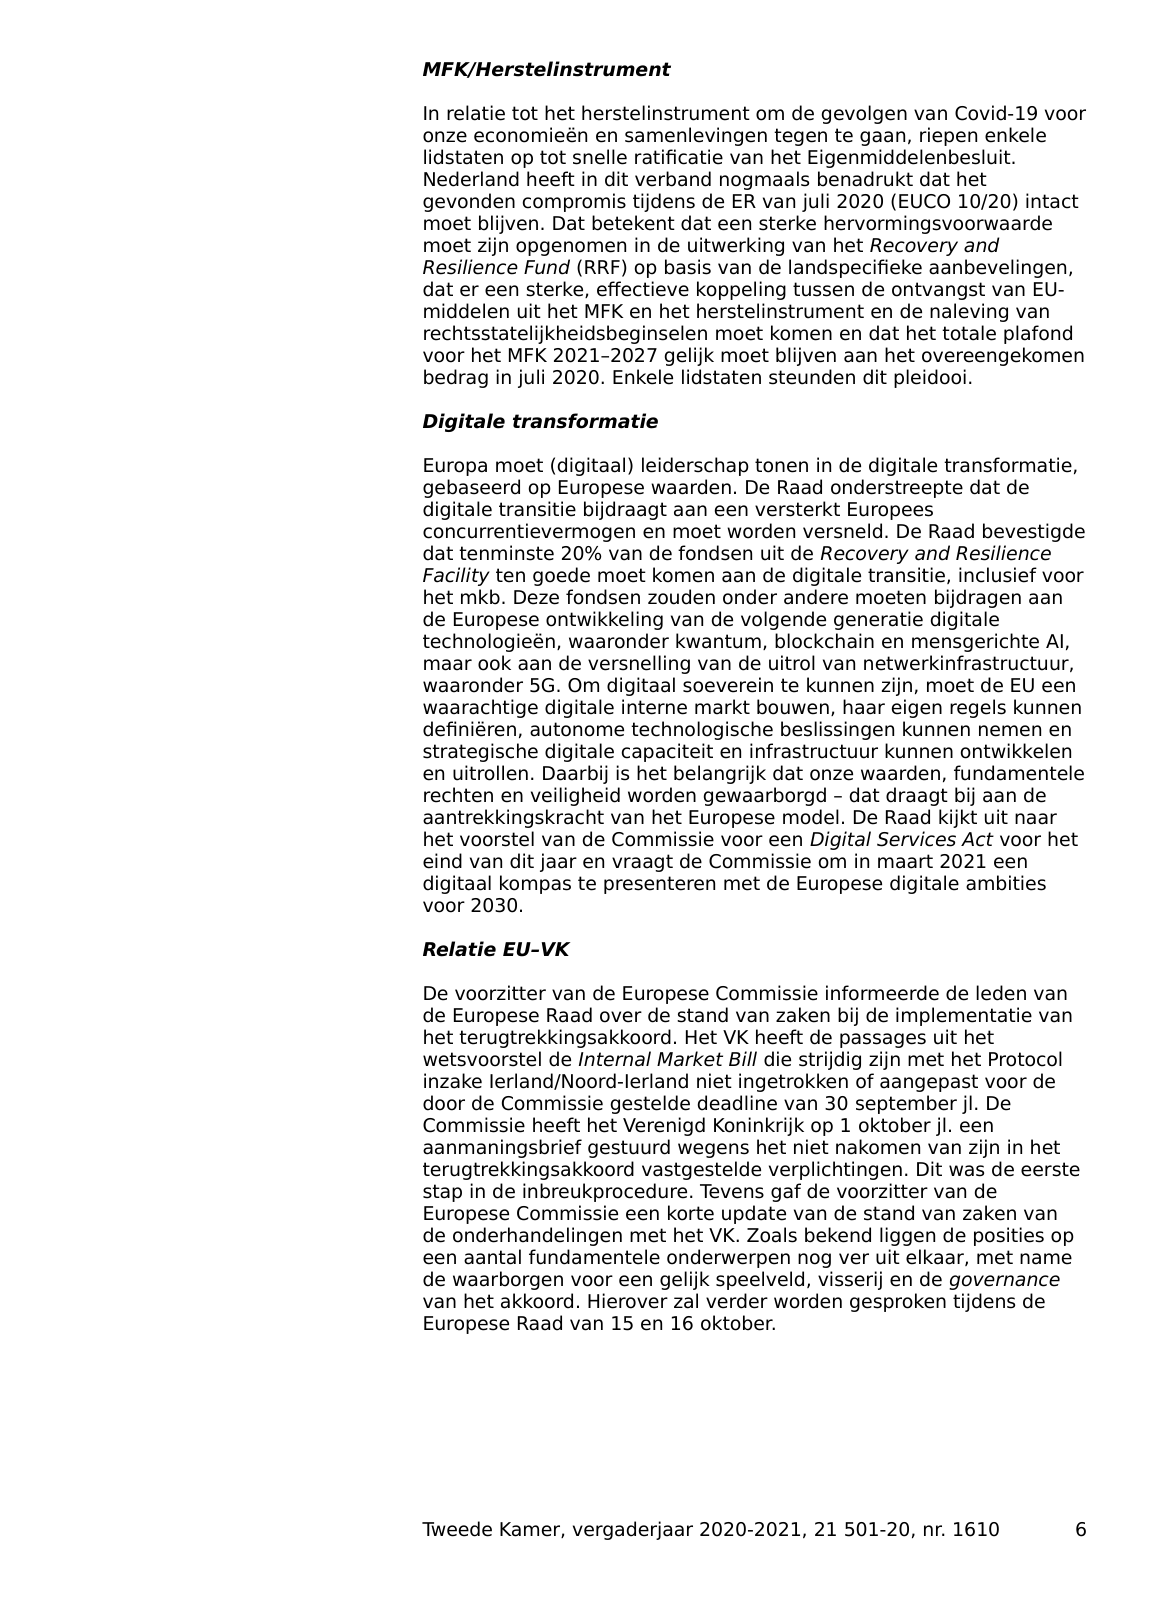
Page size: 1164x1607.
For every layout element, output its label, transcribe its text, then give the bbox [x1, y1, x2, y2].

subtitle MFK/Herstelinstrument [422, 59, 1087, 81]
text In relatie tot het herstelinstrument om de gevolgen van Covid-19 voor onze economieën en samenlevingen tegen te gaan, riepen enkele lidstaten op tot snelle ratificatie van het Eigenmiddelenbesluit. Nederland heeft in dit verband nogmaals benadrukt dat het gevonden compromis tijdens de ER van juli 2020 (EUCO 10/20) intact moet blijven. Dat betekent dat een sterke hervormingsvoorwaarde moet zijn opgenomen in de uitwerking van het Recovery and Resilience Fund (RRF) op basis van de landspecifieke aanbevelingen, dat er een sterke, effectieve koppeling tussen de ontvangst van EU-middelen uit het MFK en het herstelinstrument en de naleving van rechtsstatelijkheidsbeginselen moet komen en dat het totale plafond voor het MFK 2021–2027 gelijk moet blijven aan het overeengekomen bedrag in juli 2020. Enkele lidstaten steunden dit pleidooi. [422, 103, 1087, 389]
subtitle Relatie EU–VK [422, 939, 1087, 961]
text De voorzitter van de Europese Commissie informeerde de leden van de Europese Raad over de stand van zaken bij de implementatie van het terugtrekkingsakkoord. Het VK heeft de passages uit het wetsvoorstel de Internal Market Bill die strijdig zijn met het Protocol inzake Ierland/Noord-Ierland niet ingetrokken of aangepast voor de door de Commissie gestelde deadline van 30 september jl. De Commissie heeft het Verenigd Koninkrijk op 1 oktober jl. een aanmaningsbrief gestuurd wegens het niet nakomen van zijn in het terugtrekkingsakkoord vastgestelde verplichtingen. Dit was de eerste stap in de inbreukprocedure. Tevens gaf de voorzitter van de Europese Commissie een korte update van de stand van zaken van de onderhandelingen met het VK. Zoals bekend liggen de posities op een aantal fundamentele onderwerpen nog ver uit elkaar, met name de waarborgen voor een gelijk speelveld, visserij en de governance van het akkoord. Hierover zal verder worden gesproken tijdens de Europese Raad van 15 en 16 oktober. [422, 983, 1087, 1335]
text Europa moet (digitaal) leiderschap tonen in de digitale transformatie, gebaseerd op Europese waarden. De Raad onderstreepte dat de digitale transitie bijdraagt aan een versterkt Europees concurrentievermogen en moet worden versneld. De Raad bevestigde dat tenminste 20% van de fondsen uit de Recovery and Resilience Facility ten goede moet komen aan de digitale transitie, inclusief voor het mkb. Deze fondsen zouden onder andere moeten bijdragen aan de Europese ontwikkeling van de volgende generatie digitale technologieën, waaronder kwantum, blockchain en mensgerichte AI, maar ook aan de versnelling van de uitrol van netwerkinfrastructuur, waaronder 5G. Om digitaal soeverein te kunnen zijn, moet de EU een waarachtige digitale interne markt bouwen, haar eigen regels kunnen definiëren, autonome technologische beslissingen kunnen nemen en strategische digitale capaciteit en infrastructuur kunnen ontwikkelen en uitrollen. Daarbij is het belangrijk dat onze waarden, fundamentele rechten en veiligheid worden gewaarborgd – dat draagt bij aan de aantrekkingskracht van het Europese model. De Raad kijkt uit naar het voorstel van de Commissie voor een Digital Services Act voor het eind van dit jaar en vraagt de Commissie om in maart 2021 een digitaal kompas te presenteren met de Europese digitale ambities voor 2030. [422, 455, 1087, 917]
subtitle Digitale transformatie [422, 411, 1087, 433]
